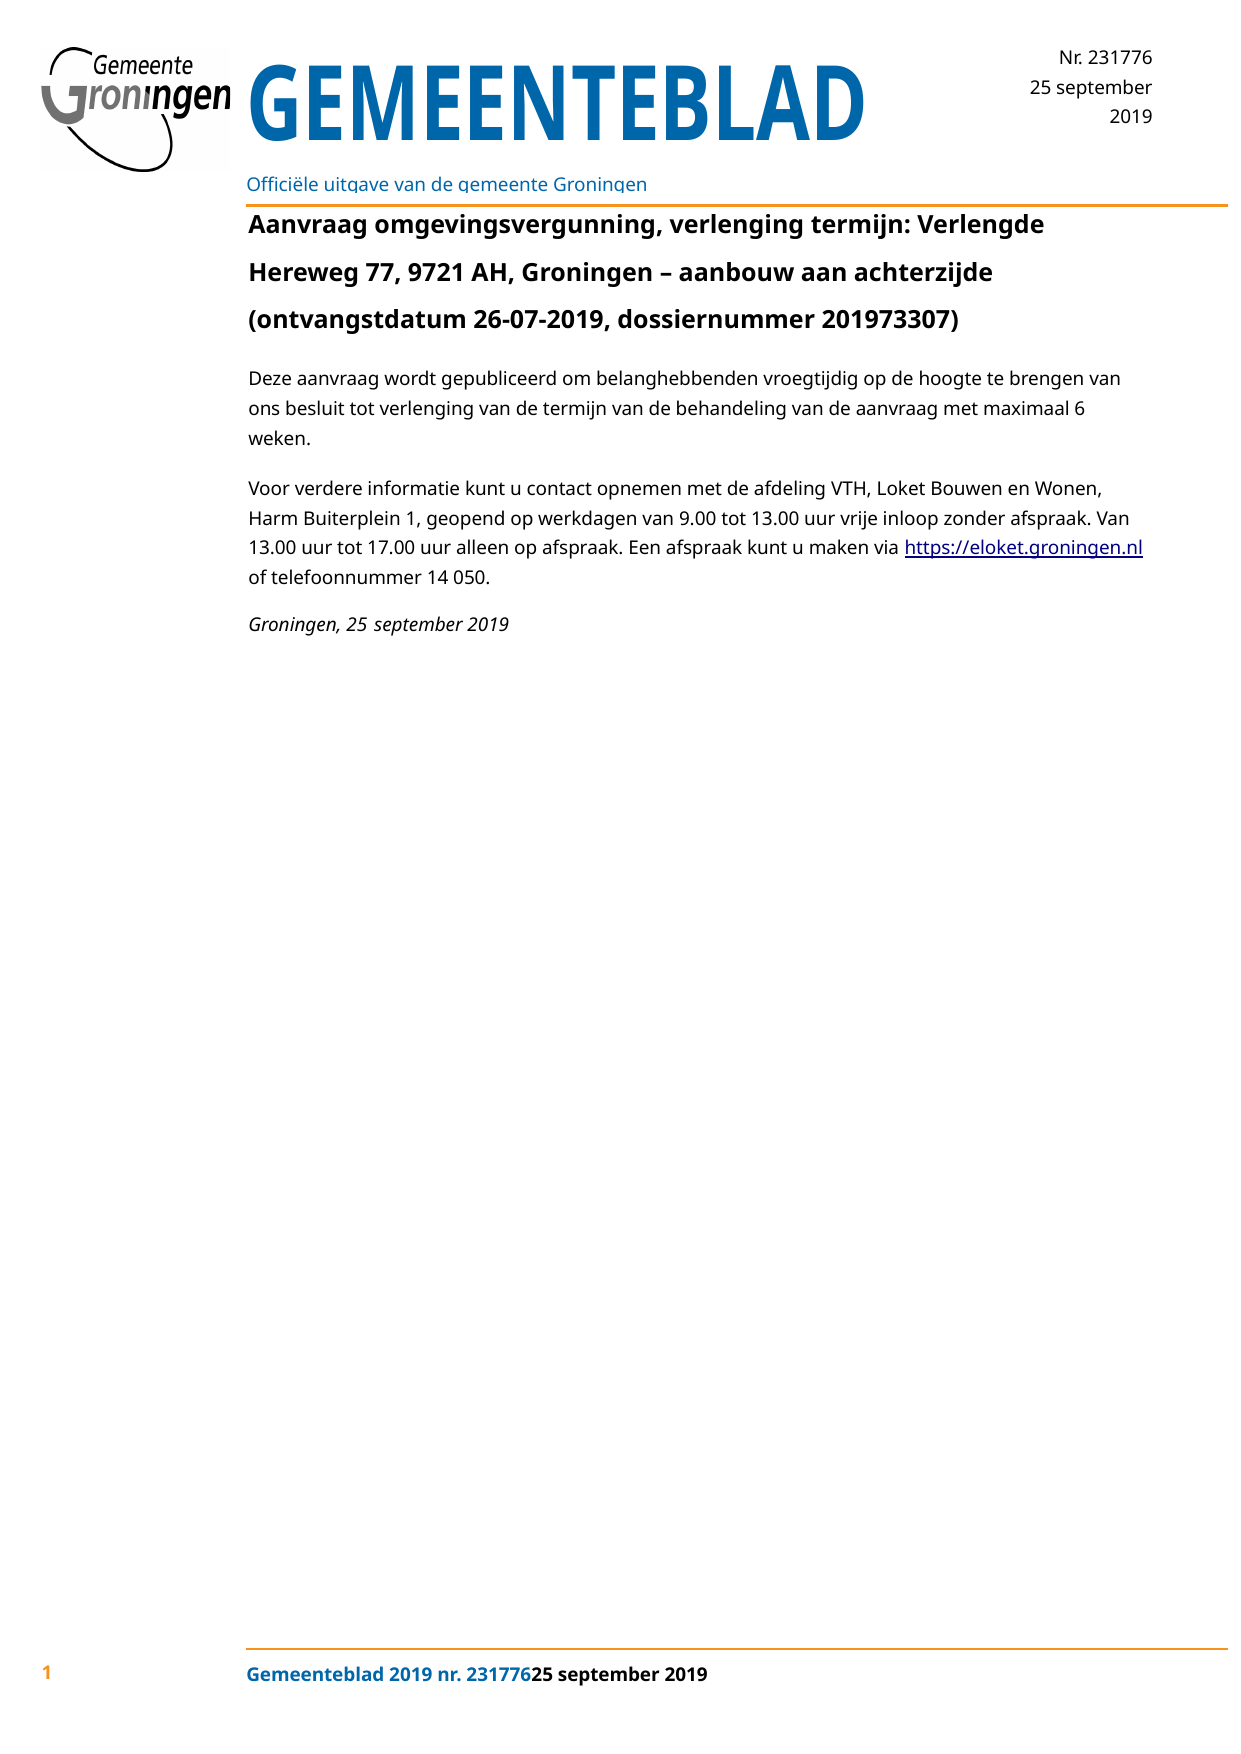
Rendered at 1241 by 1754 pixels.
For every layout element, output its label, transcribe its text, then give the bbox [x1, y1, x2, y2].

text Voor verdere informatie kunt u contact opnemen met de afdeling VTH, Loket Bouwen en Wonen, Harm Buiterplein 1, geopend op werkdagen van 9.00 tot 13.00 uur vrije inloop zonder afspraak. Van 13.00 uur tot 17.00 uur alleen op afspraak. Een afspraak kunt u maken via https://eloket.groningen.nl of telefoonnummer 14 050. [248, 475, 1152, 589]
text Aanvraag omgevingsvergunning, verlenging termijn: Verlengde Hereweg 77, 9721 AH, Groningen – aanbouw aan achterzijde (ontvangstdatum 26-07-2019, dossiernummer 201973307) [248, 207, 1152, 336]
picture [41, 47, 231, 172]
text Deze aanvraag wordt gepubliceerd om belanghebbenden vroegtijdig op de hoogte te brengen van ons besluit tot verlenging van de termijn van de behandeling van de aanvraag met maximaal 6 weken. [248, 366, 1152, 450]
text Groningen, 25 september 2019 [248, 612, 1152, 637]
